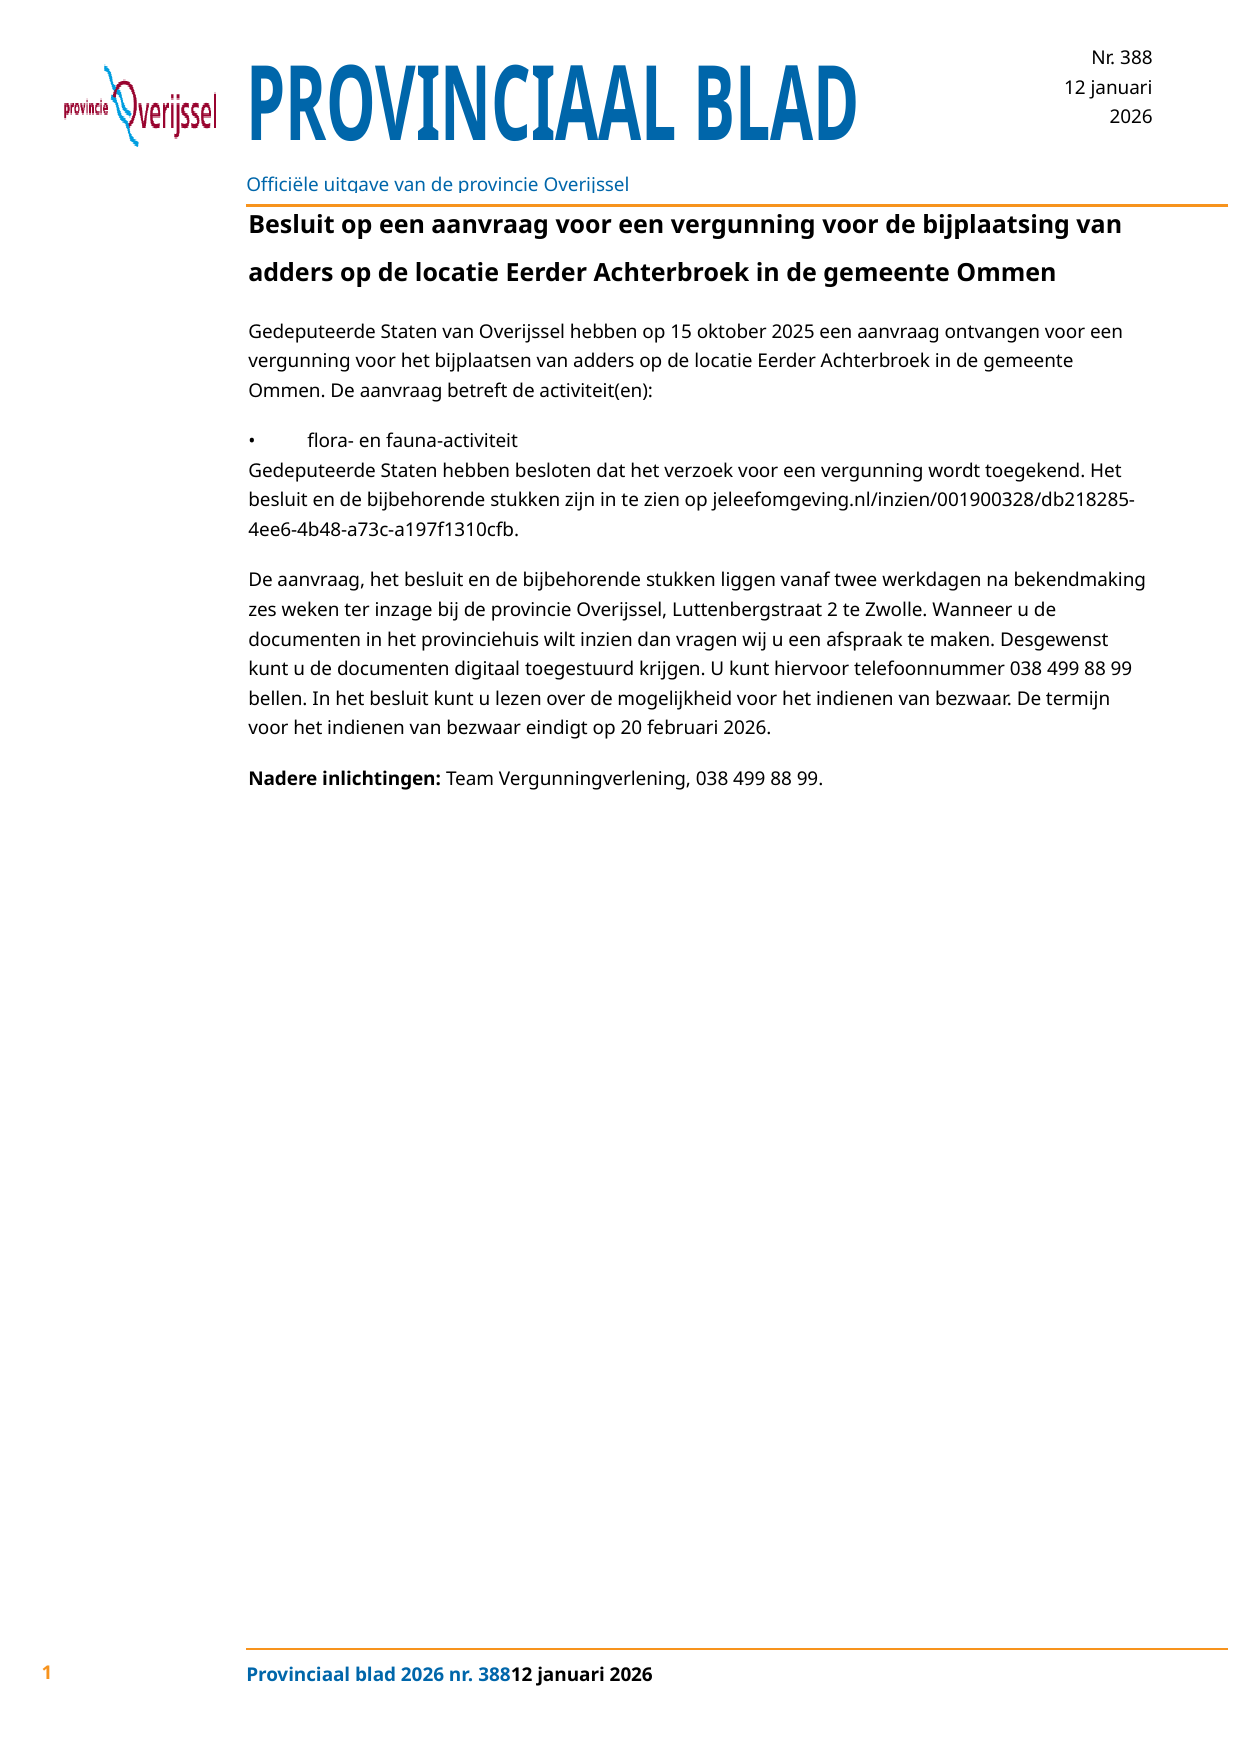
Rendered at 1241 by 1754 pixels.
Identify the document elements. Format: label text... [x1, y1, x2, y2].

text Nadere inlichtingen: Team Vergunningverlening, 038 499 88 99. [248, 765, 1152, 791]
picture [41, 47, 231, 172]
text Gedeputeerde Staten van Overijssel hebben op 15 oktober 2025 een aanvraag ontvangen voor een vergunning voor het bijplaatsen van adders op de locatie Eerder Achterbroek in de gemeente Ommen. De aanvraag betreft de activiteit(en): [248, 318, 1152, 403]
list flora- en fauna-activiteit [248, 427, 1152, 453]
text De aanvraag, het besluit en de bijbehorende stukken liggen vanaf twee werkdagen na bekendmaking zes weken ter inzage bij de provincie Overijssel, Luttenbergstraat 2 te Zwolle. Wanneer u de documenten in het provinciehuis wilt inzien dan vragen wij u een afspraak te maken. Desgewenst kunt u de documenten digitaal toegestuurd krijgen. U kunt hiervoor telefoonnummer 038 499 88 99 bellen. In het besluit kunt u lezen over de mogelijkheid voor het indienen van bezwaar. De termijn voor het indienen van bezwaar eindigt op 20 februari 2026. [248, 567, 1152, 740]
text Gedeputeerde Staten hebben besloten dat het verzoek voor een vergunning wordt toegekend. Het besluit en de bijbehorende stukken zijn in te zien op jeleefomgeving.nl/inzien/001900328/db218285-4ee6-4b48-a73c-a197f1310cfb. [248, 457, 1152, 542]
text Besluit op een aanvraag voor een vergunning voor de bijplaatsing van adders op de locatie Eerder Achterbroek in de gemeente Ommen [248, 207, 1152, 288]
